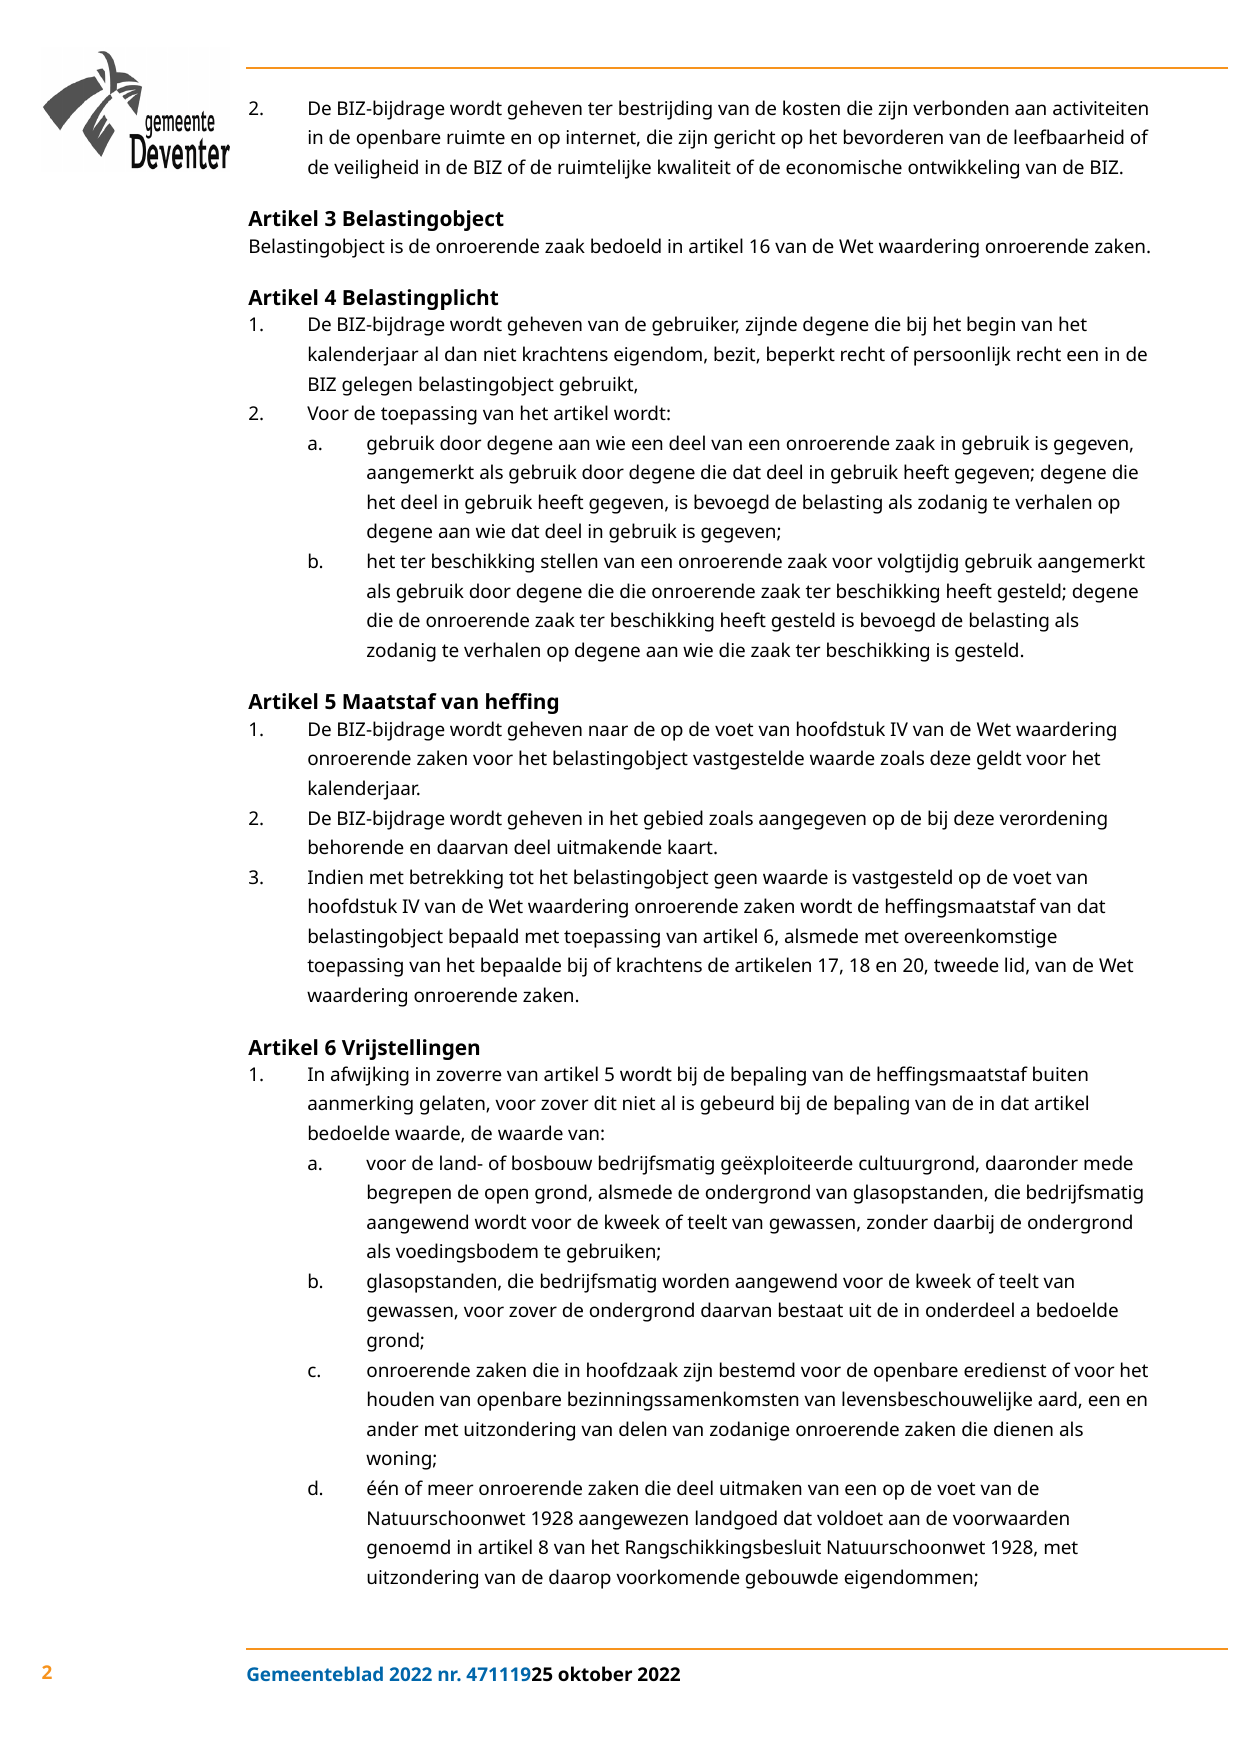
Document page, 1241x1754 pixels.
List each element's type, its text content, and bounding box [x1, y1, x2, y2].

text Artikel 5 Maatstaf van heffing [248, 687, 1152, 716]
list gebruik door degene aan wie een deel van een onroerende zaak in gebruik is gegeven, aangemerkt als gebruik door degene die dat deel in gebruik heeft gegeven; degene die het deel in gebruik heeft gegeven, is bevoegd de belasting als zodanig te verhalen op degene aan wie dat deel in gebruik is gegeven; [307, 430, 1152, 544]
list De BIZ-bijdrage wordt geheven in het gebied zoals aangegeven op de bij deze verordening behorende en daarvan deel uitmakende kaart. [248, 805, 1152, 860]
list voor de land- of bosbouw bedrijfsmatig geëxploiteerde cultuurgrond, daaronder mede begrepen de open grond, alsmede de ondergrond van glasopstanden, die bedrijfsmatig aangewend wordt voor de kweek of teelt van gewassen, zonder daarbij de ondergrond als voedingsbodem te gebruiken; [307, 1150, 1152, 1264]
list De BIZ-bijdrage wordt geheven van de gebruiker, zijnde degene die bij het begin van het kalenderjaar al dan niet krachtens eigendom, bezit, beperkt recht of persoonlijk recht een in de BIZ gelegen belastingobject gebruikt, [248, 312, 1152, 397]
text Artikel 3 Belastingobject [248, 204, 1152, 233]
list In afwijking in zoverre van artikel 5 wordt bij de bepaling van de heffingsmaatstaf buiten aanmerking gelaten, voor zover dit niet al is gebeurd bij de bepaling van de in dat artikel bedoelde waarde, de waarde van: [248, 1061, 1152, 1146]
text Artikel 4 Belastingplicht [248, 283, 1152, 312]
picture [41, 47, 231, 172]
list De BIZ-bijdrage wordt geheven ter bestrijding van de kosten die zijn verbonden aan activiteiten in de openbare ruimte en op internet, die zijn gericht op het bevorderen van de leefbaarheid of de veiligheid in de BIZ of de ruimtelijke kwaliteit of de economische ontwikkeling van de BIZ. [248, 95, 1152, 180]
list het ter beschikking stellen van een onroerende zaak voor volgtijdig gebruik aangemerkt als gebruik door degene die die onroerende zaak ter beschikking heeft gesteld; degene die de onroerende zaak ter beschikking heeft gesteld is bevoegd de belasting als zodanig te verhalen op degene aan wie die zaak ter beschikking is gesteld. [307, 548, 1152, 663]
list glasopstanden, die bedrijfsmatig worden aangewend voor de kweek of teelt van gewassen, voor zover de ondergrond daarvan bestaat uit de in onderdeel a bedoelde grond; [307, 1268, 1152, 1353]
text Belastingobject is de onroerende zaak bedoeld in artikel 16 van de Wet waardering onroerende zaken. [248, 233, 1152, 258]
text Artikel 6 Vrijstellingen [248, 1033, 1152, 1061]
list De BIZ-bijdrage wordt geheven naar de op de voet van hoofdstuk IV van de Wet waardering onroerende zaken voor het belastingobject vastgestelde waarde zoals deze geldt voor het kalenderjaar. [248, 716, 1152, 801]
list Indien met betrekking tot het belastingobject geen waarde is vastgesteld op de voet van hoofdstuk IV van de Wet waardering onroerende zaken wordt de heffingsmaatstaf van dat belastingobject bepaald met toepassing van artikel 6, alsmede met overeenkomstige toepassing van het bepaalde bij of krachtens de artikelen 17, 18 en 20, tweede lid, van de Wet waardering onroerende zaken. [248, 864, 1152, 1008]
list één of meer onroerende zaken die deel uitmaken van een op de voet van de Natuurschoonwet 1928 aangewezen landgoed dat voldoet aan de voorwaarden genoemd in artikel 8 van het Rangschikkingsbesluit Natuurschoonwet 1928, met uitzondering van de daarop voorkomende gebouwde eigendommen; [307, 1475, 1152, 1590]
list Voor de toepassing van het artikel wordt: [248, 400, 1152, 426]
list onroerende zaken die in hoofdzaak zijn bestemd voor de openbare eredienst of voor het houden van openbare bezinningssamenkomsten van levensbeschouwelijke aard, een en ander met uitzondering van delen van zodanige onroerende zaken die dienen als woning; [307, 1357, 1152, 1471]
